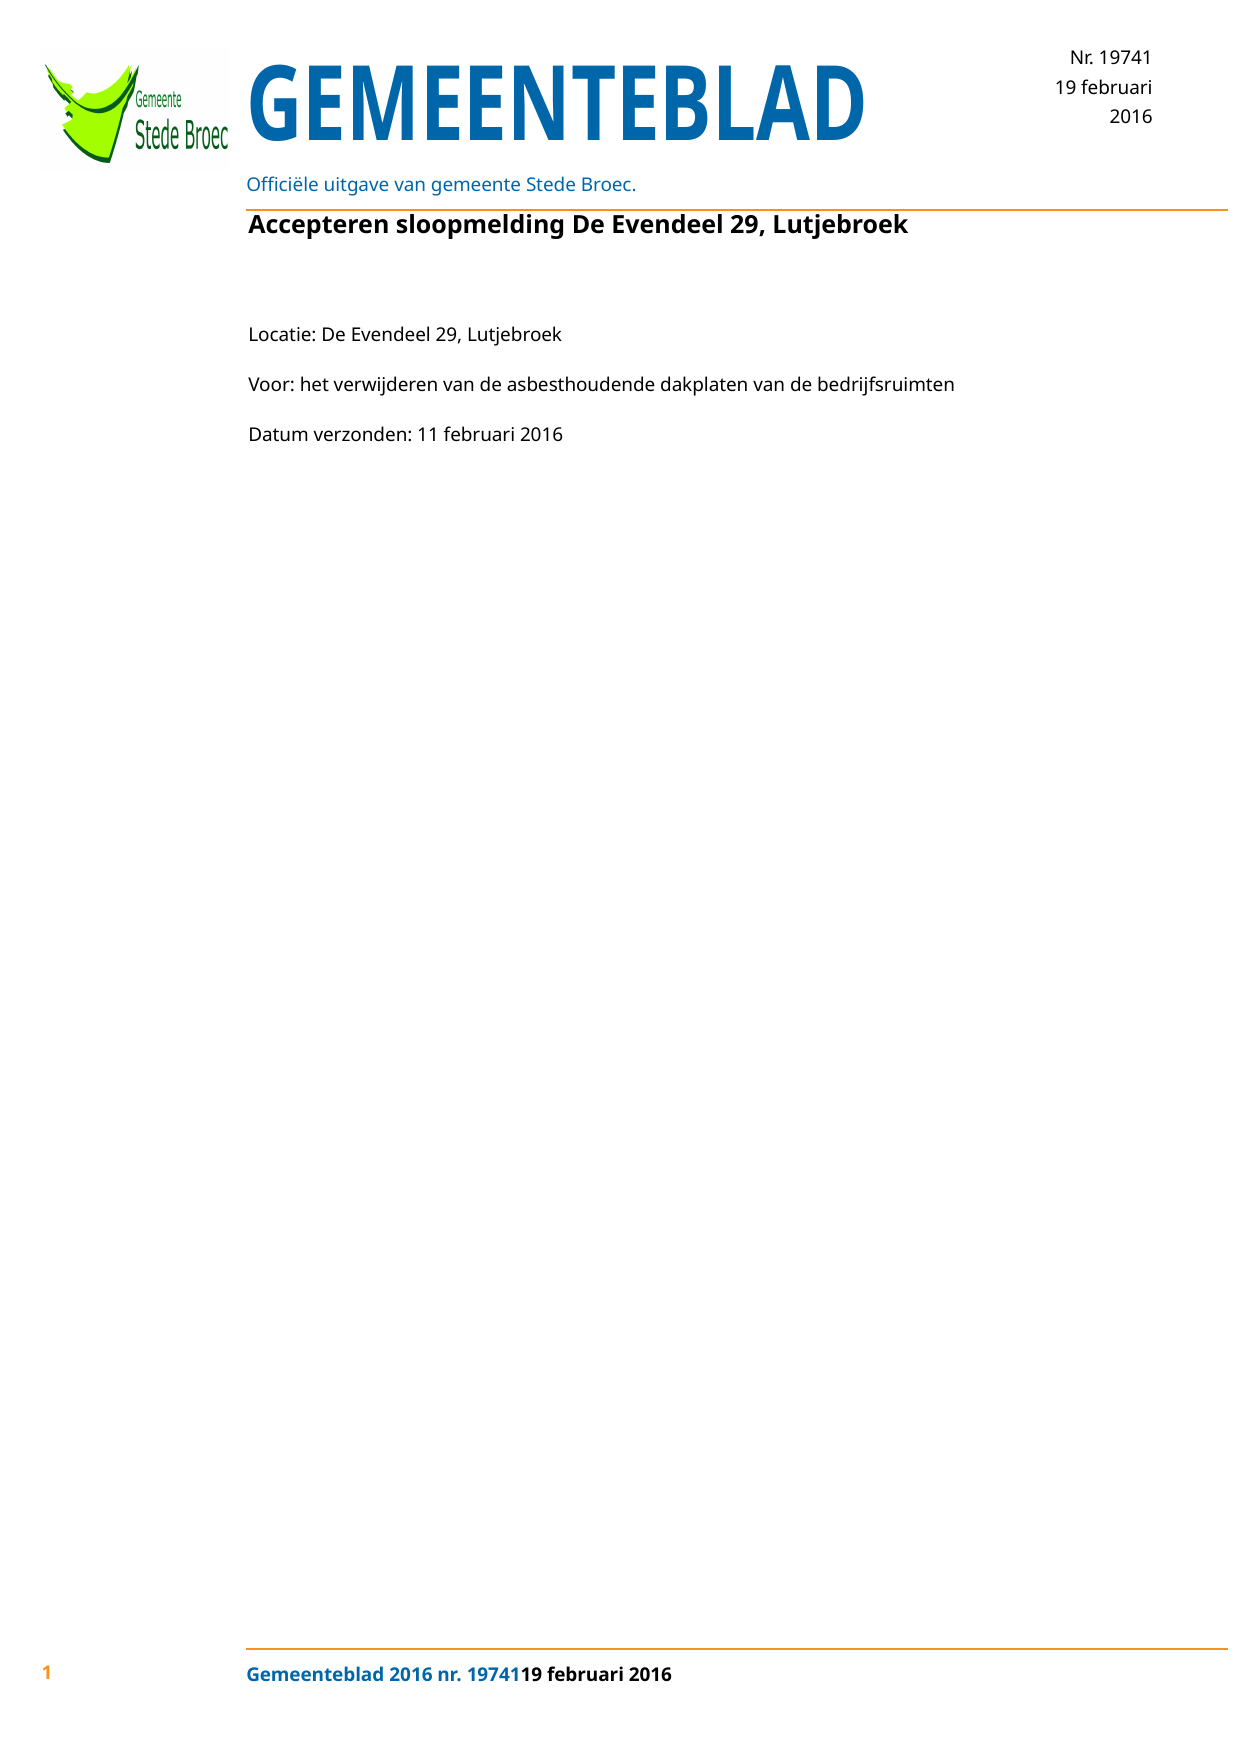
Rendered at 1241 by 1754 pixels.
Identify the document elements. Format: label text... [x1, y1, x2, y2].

text Locatie: De Evendeel 29, Lutjebroek [248, 321, 1152, 346]
picture [41, 47, 231, 172]
text Accepteren sloopmelding De Evendeel 29, Lutjebroek [248, 211, 1152, 241]
text Voor: het verwijderen van de asbesthoudende dakplaten van de bedrijfsruimten [248, 371, 1152, 397]
text Datum verzonden: 11 februari 2016 [248, 422, 1152, 447]
